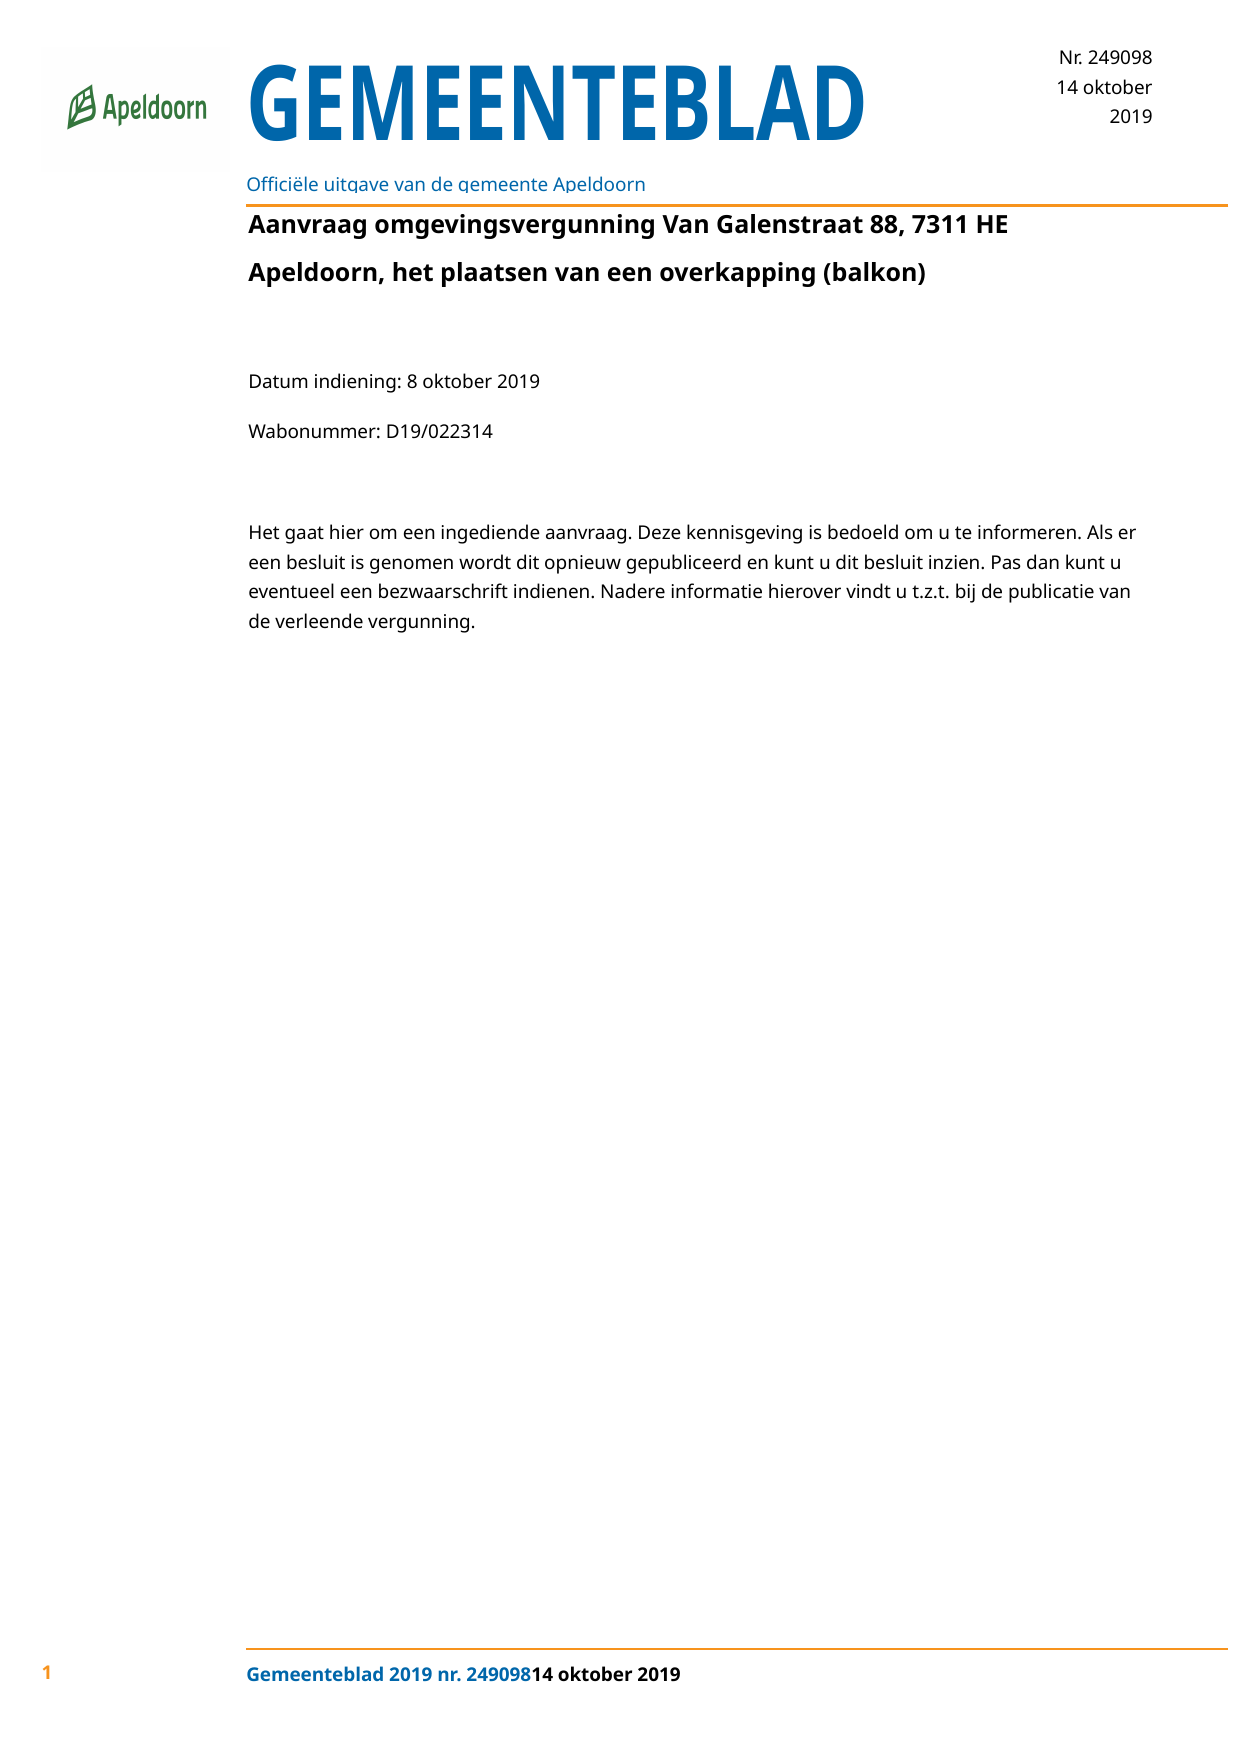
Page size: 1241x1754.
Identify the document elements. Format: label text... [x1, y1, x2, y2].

text Datum indiening: 8 oktober 2019 [248, 368, 1152, 394]
text Aanvraag omgevingsvergunning Van Galenstraat 88, 7311 HE Apeldoorn, het plaatsen van een overkapping (balkon) [248, 207, 1152, 288]
picture [41, 47, 231, 172]
text Wabonummer: D19/022314 [248, 419, 1152, 444]
text Het gaat hier om een ingediende aanvraag. Deze kennisgeving is bedoeld om u te informeren. Als er een besluit is genomen wordt dit opnieuw gepubliceerd en kunt u dit besluit inzien. Pas dan kunt u eventueel een bezwaarschrift indienen. Nadere informatie hierover vindt u t.z.t. bij de publicatie van de verleende vergunning. [248, 519, 1152, 634]
